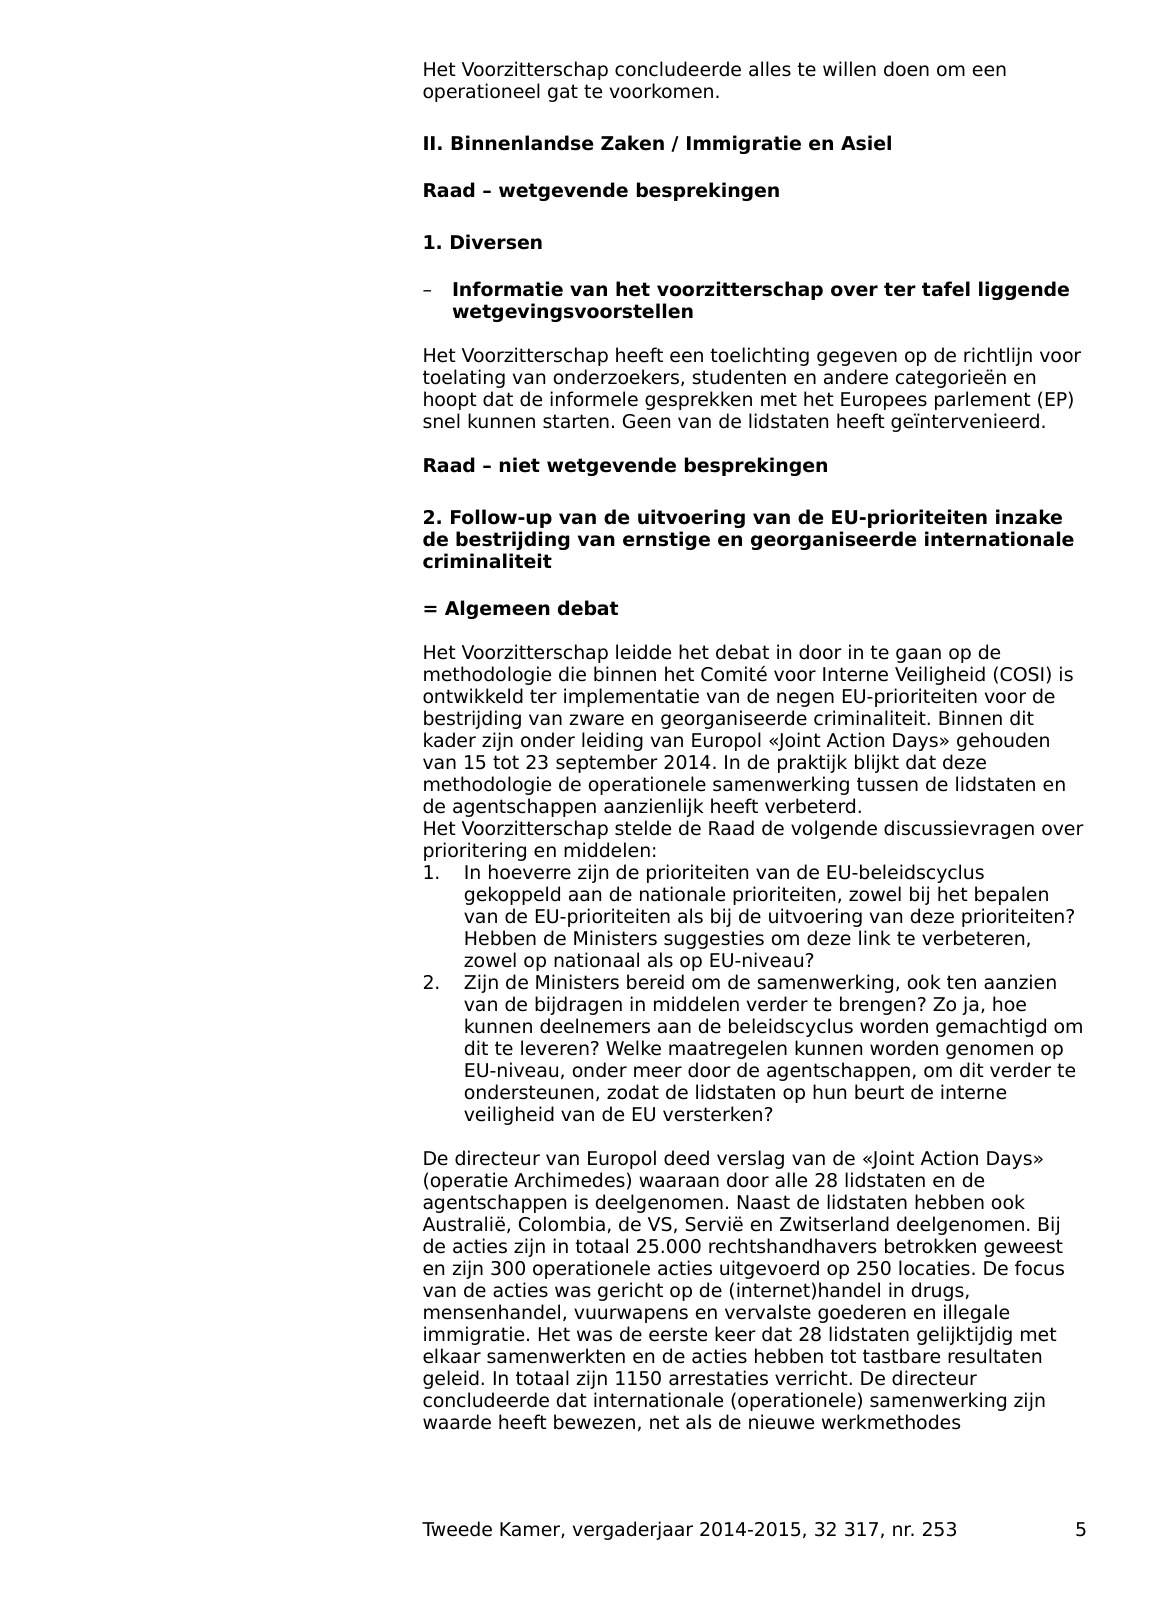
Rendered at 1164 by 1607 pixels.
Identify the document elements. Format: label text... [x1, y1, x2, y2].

subtitle II. Binnenlandse Zaken / Immigratie en Asiel [422, 133, 1087, 155]
text Het Voorzitterschap concludeerde alles te willen doen om een operationeel gat te voorkomen. [422, 59, 1087, 103]
subtitle = Algemeen debat [422, 598, 1087, 620]
text Het Voorzitterschap heeft een toelichting gegeven op de richtlijn voor toelating van onderzoekers, studenten en andere categorieën en hoopt dat de informele gesprekken met het Europees parlement (EP) snel kunnen starten. Geen van de lidstaten heeft geïntervenieerd. [422, 345, 1087, 433]
subtitle 1. Diversen [422, 232, 1087, 254]
subtitle Raad – wetgevende besprekingen [422, 180, 1087, 202]
text Het Voorzitterschap stelde de Raad de volgende discussievragen over prioritering en middelen: [422, 818, 1087, 862]
text De directeur van Europol deed verslag van de «Joint Action Days» (operatie Archimedes) waaraan door alle 28 lidstaten en de agentschappen is deelgenomen. Naast de lidstaten hebben ook Australië, Colombia, de VS, Servië en Zwitserland deelgenomen. Bij de acties zijn in totaal 25.000 rechtshandhavers betrokken geweest en zijn 300 operationele acties uitgevoerd op 250 locaties. De focus van de acties was gericht op de (internet)handel in drugs, mensenhandel, vuurwapens en vervalste goederen en illegale immigratie. Het was de eerste keer dat 28 lidstaten gelijktijdig met elkaar samenwerkten en de acties hebben tot tastbare resultaten geleid. In totaal zijn 1150 arrestaties verricht. De directeur concludeerde dat internationale (operationele) samenwerking zijn waarde heeft bewezen, net als de nieuwe werkmethodes [422, 1148, 1087, 1434]
text Het Voorzitterschap leidde het debat in door in te gaan op de methodologie die binnen het Comité voor Interne Veiligheid (COSI) is ontwikkeld ter implementatie van de negen EU-prioriteiten voor de bestrijding van zware en georganiseerde criminaliteit. Binnen dit kader zijn onder leiding van Europol «Joint Action Days» gehouden van 15 tot 23 september 2014. In de praktijk blijkt dat deze methodologie de operationele samenwerking tussen de lidstaten en de agentschappen aanzienlijk heeft verbeterd. [422, 642, 1087, 818]
text 2. Zijn de Ministers bereid om de samenwerking, ook ten aanzien van de bijdragen in middelen verder te brengen? Zo ja, hoe kunnen deelnemers aan de beleidscyclus worden gemachtigd om dit te leveren? Welke maatregelen kunnen worden genomen op EU-niveau, onder meer door de agentschappen, om dit verder te ondersteunen, zodat de lidstaten op hun beurt de interne veiligheid van de EU versterken? [422, 972, 1087, 1126]
text – Informatie van het voorzitterschap over ter tafel liggende wetgevingsvoorstellen [422, 279, 1087, 323]
subtitle 2. Follow-up van de uitvoering van de EU-prioriteiten inzake de bestrijding van ernstige en georganiseerde internationale criminaliteit [422, 507, 1087, 573]
text 1. In hoeverre zijn de prioriteiten van de EU-beleidscyclus gekoppeld aan de nationale prioriteiten, zowel bij het bepalen van de EU-prioriteiten als bij de uitvoering van deze prioriteiten? Hebben de Ministers suggesties om deze link te verbeteren, zowel op nationaal als op EU-niveau? [422, 862, 1087, 972]
subtitle Raad – niet wetgevende besprekingen [422, 455, 1087, 477]
